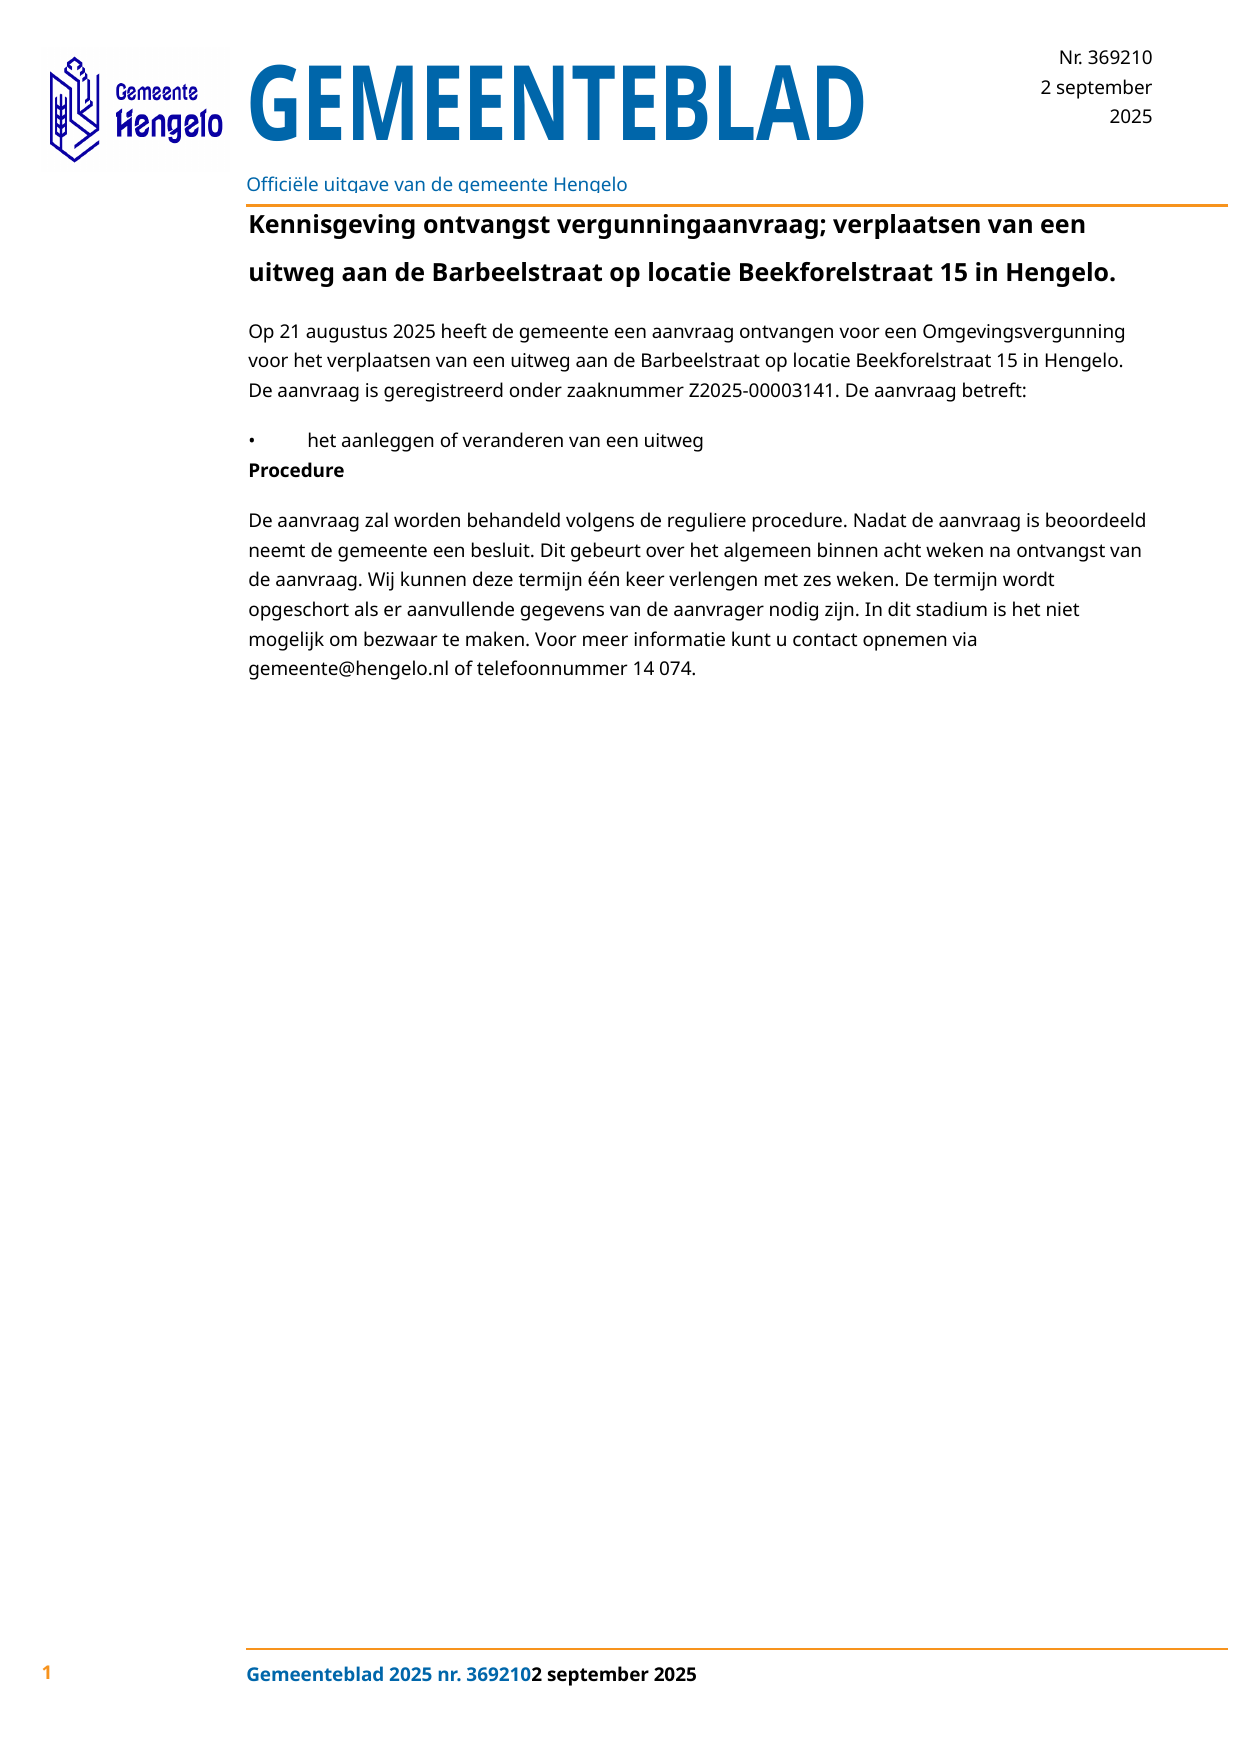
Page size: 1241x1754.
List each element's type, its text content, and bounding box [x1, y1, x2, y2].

text De aanvraag zal worden behandeld volgens de reguliere procedure. Nadat de aanvraag is beoordeeld neemt de gemeente een besluit. Dit gebeurt over het algemeen binnen acht weken na ontvangst van de aanvraag. Wij kunnen deze termijn één keer verlengen met zes weken. De termijn wordt opgeschort als er aanvullende gegevens van de aanvrager nodig zijn. In dit stadium is het niet mogelijk om bezwaar te maken. Voor meer informatie kunt u contact opnemen via gemeente@hengelo.nl of telefoonnummer 14 074. [248, 507, 1152, 681]
text Kennisgeving ontvangst vergunningaanvraag; verplaatsen van een uitweg aan de Barbeelstraat op locatie Beekforelstraat 15 in Hengelo. [248, 207, 1152, 288]
picture [41, 47, 231, 172]
text Procedure [248, 457, 1152, 483]
list het aanleggen of veranderen van een uitweg [248, 427, 1152, 453]
text Op 21 augustus 2025 heeft de gemeente een aanvraag ontvangen voor een Omgevingsvergunning voor het verplaatsen van een uitweg aan de Barbeelstraat op locatie Beekforelstraat 15 in Hengelo. De aanvraag is geregistreerd onder zaaknummer Z2025-00003141. De aanvraag betreft: [248, 318, 1152, 403]
